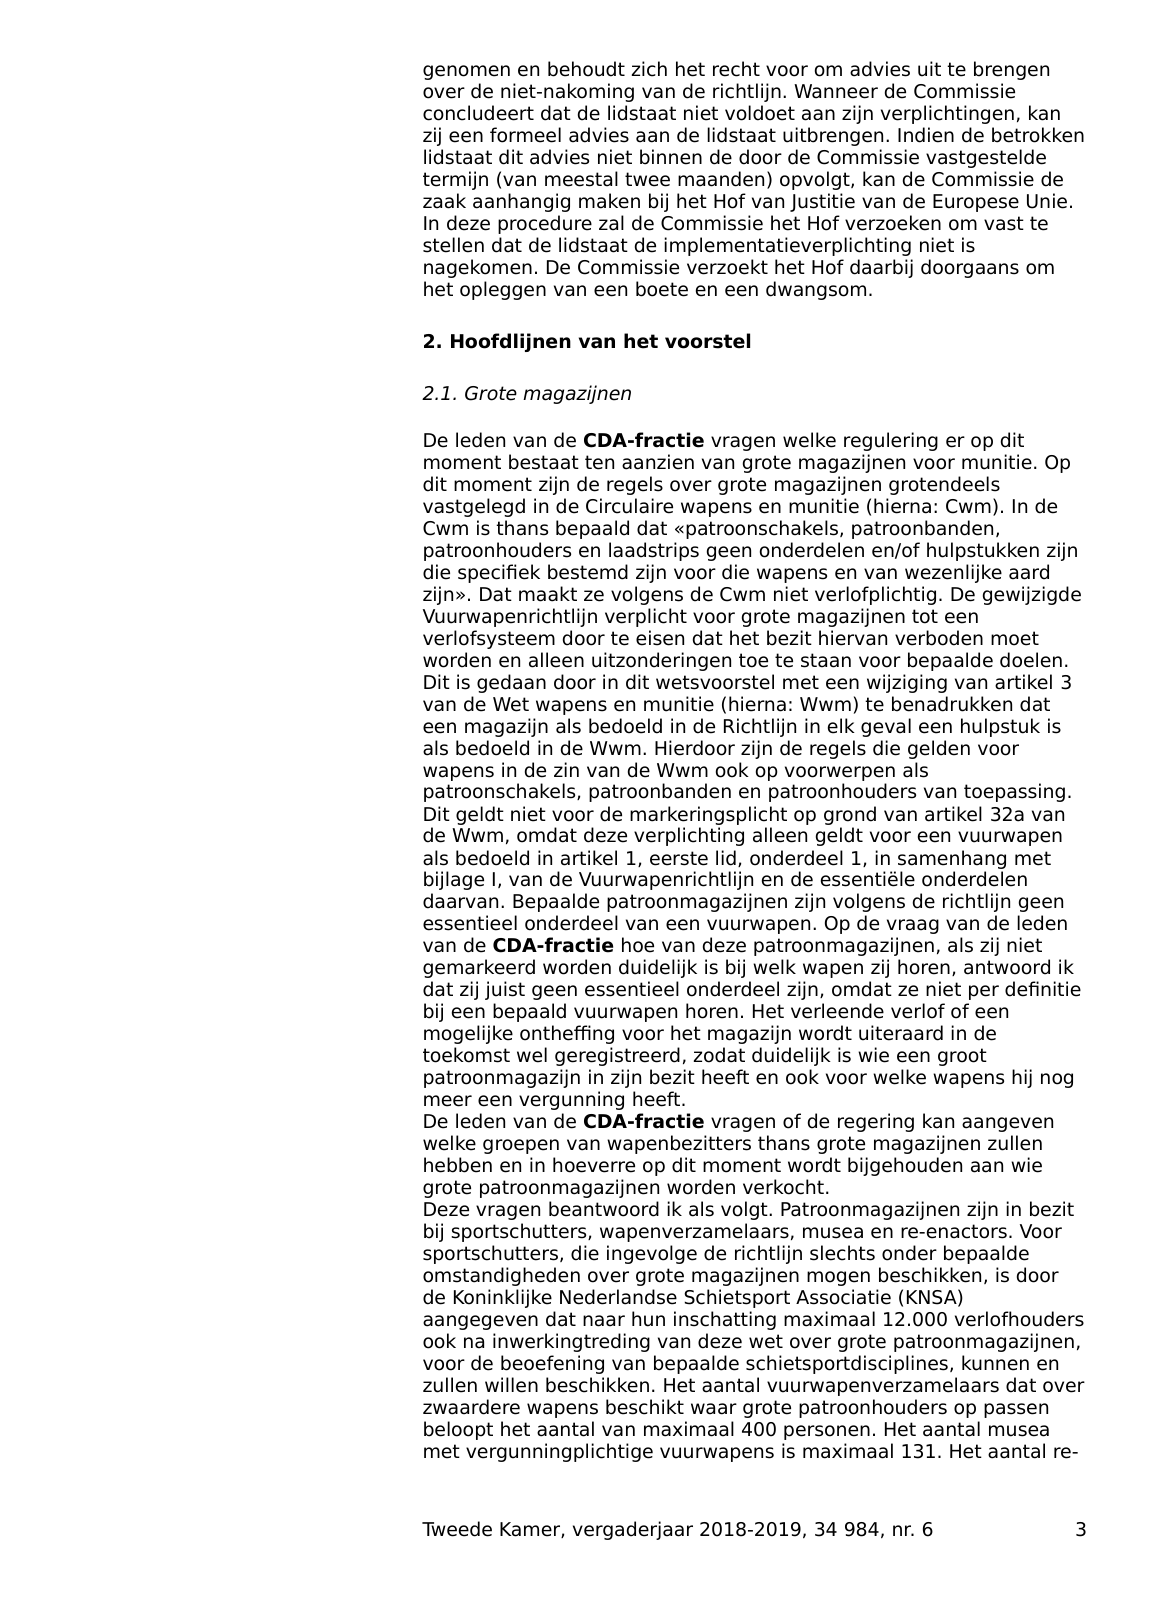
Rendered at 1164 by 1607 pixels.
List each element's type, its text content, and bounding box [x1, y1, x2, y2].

text De leden van de CDA-fractie vragen of de regering kan aangeven welke groepen van wapenbezitters thans grote magazijnen zullen hebben en in hoeverre op dit moment wordt bijgehouden aan wie grote patroonmagazijnen worden verkocht. [422, 1111, 1087, 1199]
text Dit geldt niet voor de markeringsplicht op grond van artikel 32a van de Wwm, omdat deze verplichting alleen geldt voor een vuurwapen als bedoeld in artikel 1, eerste lid, onderdeel 1, in samenhang met bijlage I, van de Vuurwapenrichtlijn en de essentiële onderdelen daarvan. Bepaalde patroonmagazijnen zijn volgens de richtlijn geen essentieel onderdeel van een vuurwapen. Op de vraag van de leden van de CDA-fractie hoe van deze patroonmagazijnen, als zij niet gemarkeerd worden duidelijk is bij welk wapen zij horen, antwoord ik dat zij juist geen essentieel onderdeel zijn, omdat ze niet per definitie bij een bepaald vuurwapen horen. Het verleende verlof of een mogelijke ontheffing voor het magazijn wordt uiteraard in de toekomst wel geregistreerd, zodat duidelijk is wie een groot patroonmagazijn in zijn bezit heeft en ook voor welke wapens hij nog meer een vergunning heeft. [422, 803, 1087, 1111]
text genomen en behoudt zich het recht voor om advies uit te brengen over de niet-nakoming van de richtlijn. Wanneer de Commissie concludeert dat de lidstaat niet voldoet aan zijn verplichtingen, kan zij een formeel advies aan de lidstaat uitbrengen. Indien de betrokken lidstaat dit advies niet binnen de door de Commissie vastgestelde termijn (van meestal twee maanden) opvolgt, kan de Commissie de zaak aanhangig maken bij het Hof van Justitie van de Europese Unie. In deze procedure zal de Commissie het Hof verzoeken om vast te stellen dat de lidstaat de implementatieverplichting niet is nagekomen. De Commissie verzoekt het Hof daarbij doorgaans om het opleggen van een boete en een dwangsom. [422, 59, 1087, 301]
subtitle 2.1. Grote magazijnen [422, 383, 1087, 405]
text Deze vragen beantwoord ik als volgt. Patroonmagazijnen zijn in bezit bij sportschutters, wapenverzamelaars, musea en re-enactors. Voor sportschutters, die ingevolge de richtlijn slechts onder bepaalde omstandigheden over grote magazijnen mogen beschikken, is door de Koninklijke Nederlandse Schietsport Associatie (KNSA) aangegeven dat naar hun inschatting maximaal 12.000 verlofhouders ook na inwerkingtreding van deze wet over grote patroonmagazijnen, voor de beoefening van bepaalde schietsportdisciplines, kunnen en zullen willen beschikken. Het aantal vuurwapenverzamelaars dat over zwaardere wapens beschikt waar grote patroonhouders op passen beloopt het aantal van maximaal 400 personen. Het aantal musea met vergunningplichtige vuurwapens is maximaal 131. Het aantal re- [422, 1199, 1087, 1463]
text De leden van de CDA-fractie vragen welke regulering er op dit moment bestaat ten aanzien van grote magazijnen voor munitie. Op dit moment zijn de regels over grote magazijnen grotendeels vastgelegd in de Circulaire wapens en munitie (hierna: Cwm). In de Cwm is thans bepaald dat «patroonschakels, patroonbanden, patroonhouders en laadstrips geen onderdelen en/of hulpstukken zijn die specifiek bestemd zijn voor die wapens en van wezenlijke aard zijn». Dat maakt ze volgens de Cwm niet verlofplichtig. De gewijzigde Vuurwapenrichtlijn verplicht voor grote magazijnen tot een verlofsysteem door te eisen dat het bezit hiervan verboden moet worden en alleen uitzonderingen toe te staan voor bepaalde doelen. Dit is gedaan door in dit wetsvoorstel met een wijziging van artikel 3 van de Wet wapens en munitie (hierna: Wwm) te benadrukken dat een magazijn als bedoeld in de Richtlijn in elk geval een hulpstuk is als bedoeld in de Wwm. Hierdoor zijn de regels die gelden voor wapens in de zin van de Wwm ook op voorwerpen als patroonschakels, patroonbanden en patroonhouders van toepassing. [422, 430, 1087, 803]
subtitle 2. Hoofdlijnen van het voorstel [422, 331, 1087, 353]
